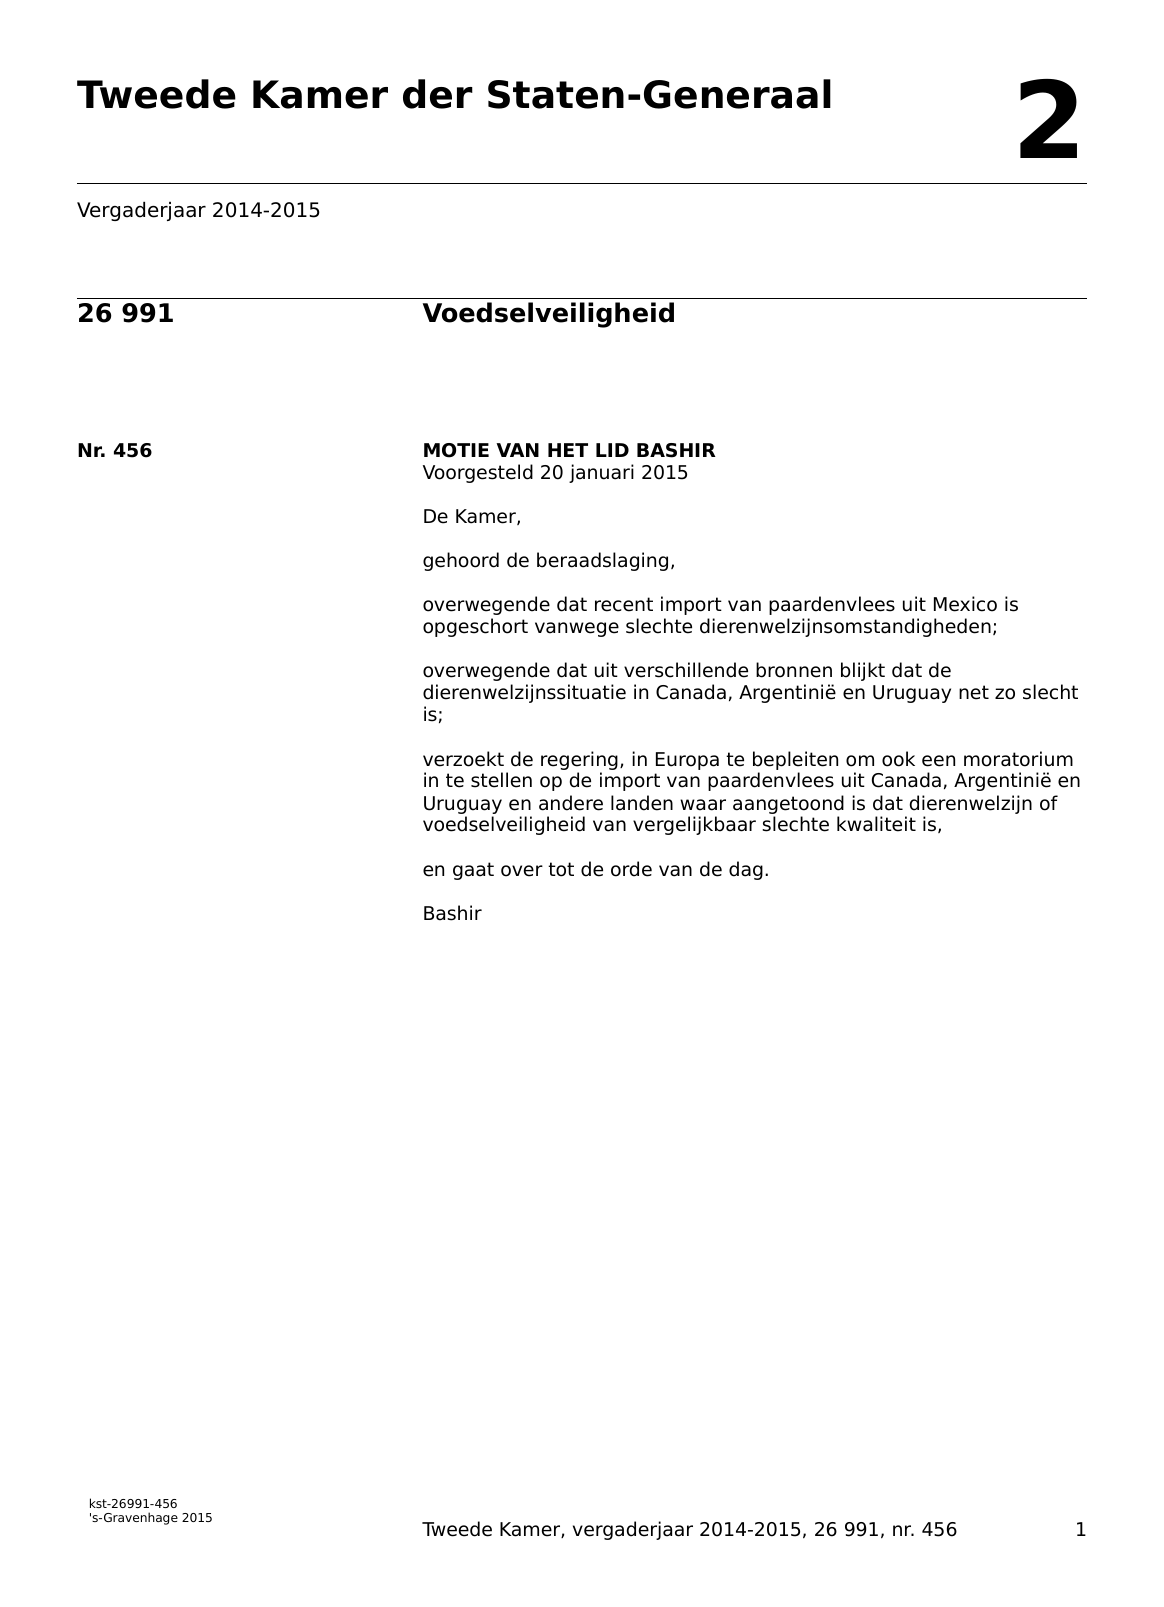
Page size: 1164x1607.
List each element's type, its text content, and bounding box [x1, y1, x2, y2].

table_header Tweede Kamer der Staten-Generaal [77, 59, 886, 183]
text overwegende dat recent import van paardenvlees uit Mexico is opgeschort vanwege slechte dierenwelzijnsomstandigheden; [422, 594, 1087, 638]
subtitle Nr. 456 MOTIE VAN HET LID BASHIR [77, 440, 1087, 462]
text De Kamer, [422, 506, 1087, 528]
subtitle 26 991 Voedselveiligheid [77, 299, 1087, 329]
text kst-26991-456 [88, 1497, 323, 1511]
table_header 2 [886, 59, 1087, 183]
text gehoord de beraadslaging, [422, 550, 1087, 572]
table_cell Vergaderjaar 2014-2015 [77, 184, 1087, 298]
text Bashir [422, 903, 1087, 925]
text Voorgesteld 20 januari 2015 [422, 462, 1087, 484]
text 's-Gravenhage 2015 [88, 1511, 323, 1525]
text en gaat over tot de orde van de dag. [422, 858, 1087, 881]
text verzoekt de regering, in Europa te bepleiten om ook een moratorium in te stellen op de import van paardenvlees uit Canada, Argentinië en Uruguay en andere landen waar aangetoond is dat dierenwelzijn of voedselveiligheid van vergelijkbaar slechte kwaliteit is, [422, 748, 1087, 836]
text overwegende dat uit verschillende bronnen blijkt dat de dierenwelzijnssituatie in Canada, Argentinië en Uruguay net zo slecht is; [422, 660, 1087, 726]
